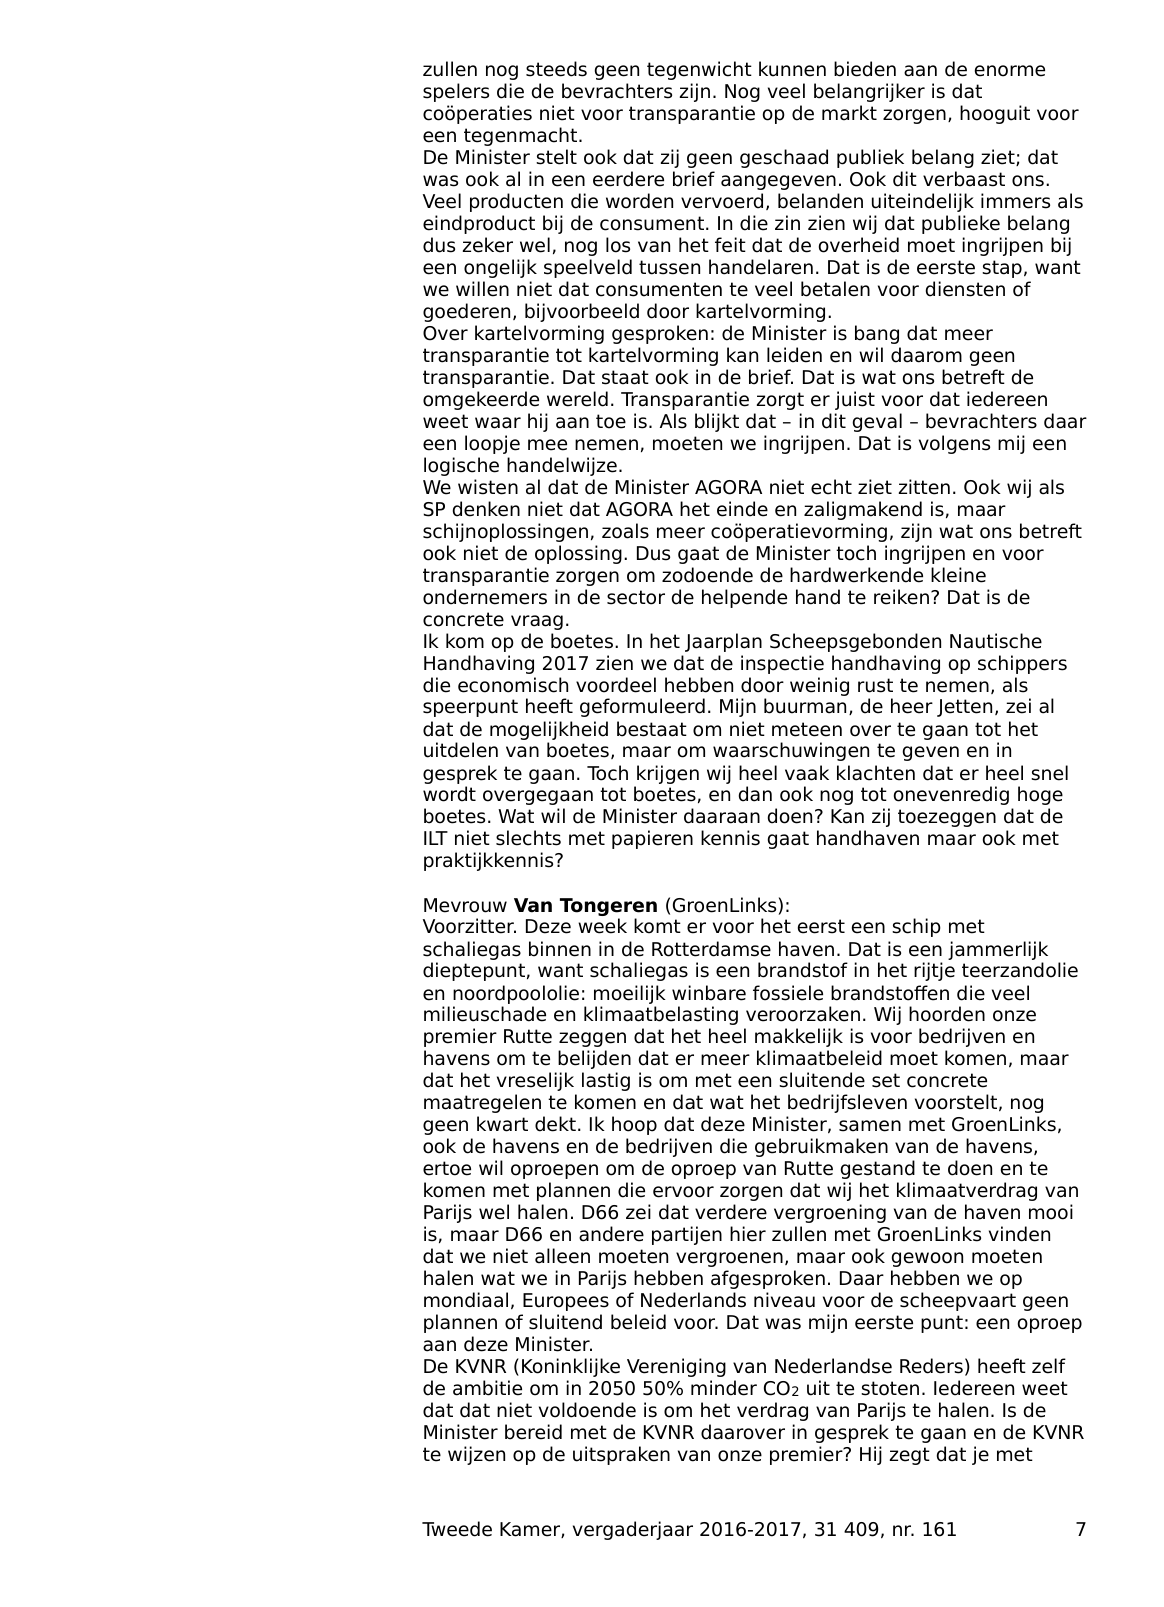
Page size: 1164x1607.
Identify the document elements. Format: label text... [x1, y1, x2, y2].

text Mevrouw Van Tongeren (GroenLinks): [422, 894, 1087, 916]
text zullen nog steeds geen tegenwicht kunnen bieden aan de enorme spelers die de bevrachters zijn. Nog veel belangrijker is dat coöperaties niet voor transparantie op de markt zorgen, hooguit voor een tegenmacht. [422, 59, 1087, 147]
text Over kartelvorming gesproken: de Minister is bang dat meer transparantie tot kartelvorming kan leiden en wil daarom geen transparantie. Dat staat ook in de brief. Dat is wat ons betreft de omgekeerde wereld. Transparantie zorgt er juist voor dat iedereen weet waar hij aan toe is. Als blijkt dat – in dit geval – bevrachters daar een loopje mee nemen, moeten we ingrijpen. Dat is volgens mij een logische handelwijze. [422, 323, 1087, 477]
text Voorzitter. Deze week komt er voor het eerst een schip met schaliegas binnen in de Rotterdamse haven. Dat is een jammerlijk dieptepunt, want schaliegas is een brandstof in het rijtje teerzandolie en noordpoololie: moeilijk winbare fossiele brandstoffen die veel milieuschade en klimaatbelasting veroorzaken. Wij hoorden onze premier Rutte zeggen dat het heel makkelijk is voor bedrijven en havens om te belijden dat er meer klimaatbeleid moet komen, maar dat het vreselijk lastig is om met een sluitende set concrete maatregelen te komen en dat wat het bedrijfsleven voorstelt, nog geen kwart dekt. Ik hoop dat deze Minister, samen met GroenLinks, ook de havens en de bedrijven die gebruikmaken van de havens, ertoe wil oproepen om de oproep van Rutte gestand te doen en te komen met plannen die ervoor zorgen dat wij het klimaatverdrag van Parijs wel halen. D66 zei dat verdere vergroening van de haven mooi is, maar D66 en andere partijen hier zullen met GroenLinks vinden dat we niet alleen moeten vergroenen, maar ook gewoon moeten halen wat we in Parijs hebben afgesproken. Daar hebben we op mondiaal, Europees of Nederlands niveau voor de scheepvaart geen plannen of sluitend beleid voor. Dat was mijn eerste punt: een oproep aan deze Minister. [422, 916, 1087, 1356]
text De KVNR (Koninklijke Vereniging van Nederlandse Reders) heeft zelf de ambitie om in 2050 50% minder CO2 uit te stoten. Iedereen weet dat dat niet voldoende is om het verdrag van Parijs te halen. Is de Minister bereid met de KVNR daarover in gesprek te gaan en de KVNR te wijzen op de uitspraken van onze premier? Hij zegt dat je met [422, 1356, 1087, 1466]
text De Minister stelt ook dat zij geen geschaad publiek belang ziet; dat was ook al in een eerdere brief aangegeven. Ook dit verbaast ons. Veel producten die worden vervoerd, belanden uiteindelijk immers als eindproduct bij de consument. In die zin zien wij dat publieke belang dus zeker wel, nog los van het feit dat de overheid moet ingrijpen bij een ongelijk speelveld tussen handelaren. Dat is de eerste stap, want we willen niet dat consumenten te veel betalen voor diensten of goederen, bijvoorbeeld door kartelvorming. [422, 147, 1087, 323]
text Ik kom op de boetes. In het Jaarplan Scheepsgebonden Nautische Handhaving 2017 zien we dat de inspectie handhaving op schippers die economisch voordeel hebben door weinig rust te nemen, als speerpunt heeft geformuleerd. Mijn buurman, de heer Jetten, zei al dat de mogelijkheid bestaat om niet meteen over te gaan tot het uitdelen van boetes, maar om waarschuwingen te geven en in gesprek te gaan. Toch krijgen wij heel vaak klachten dat er heel snel wordt overgegaan tot boetes, en dan ook nog tot onevenredig hoge boetes. Wat wil de Minister daaraan doen? Kan zij toezeggen dat de ILT niet slechts met papieren kennis gaat handhaven maar ook met praktijkkennis? [422, 631, 1087, 872]
text We wisten al dat de Minister AGORA niet echt ziet zitten. Ook wij als SP denken niet dat AGORA het einde en zaligmakend is, maar schijnoplossingen, zoals meer coöperatievorming, zijn wat ons betreft ook niet de oplossing. Dus gaat de Minister toch ingrijpen en voor transparantie zorgen om zodoende de hardwerkende kleine ondernemers in de sector de helpende hand te reiken? Dat is de concrete vraag. [422, 477, 1087, 631]
